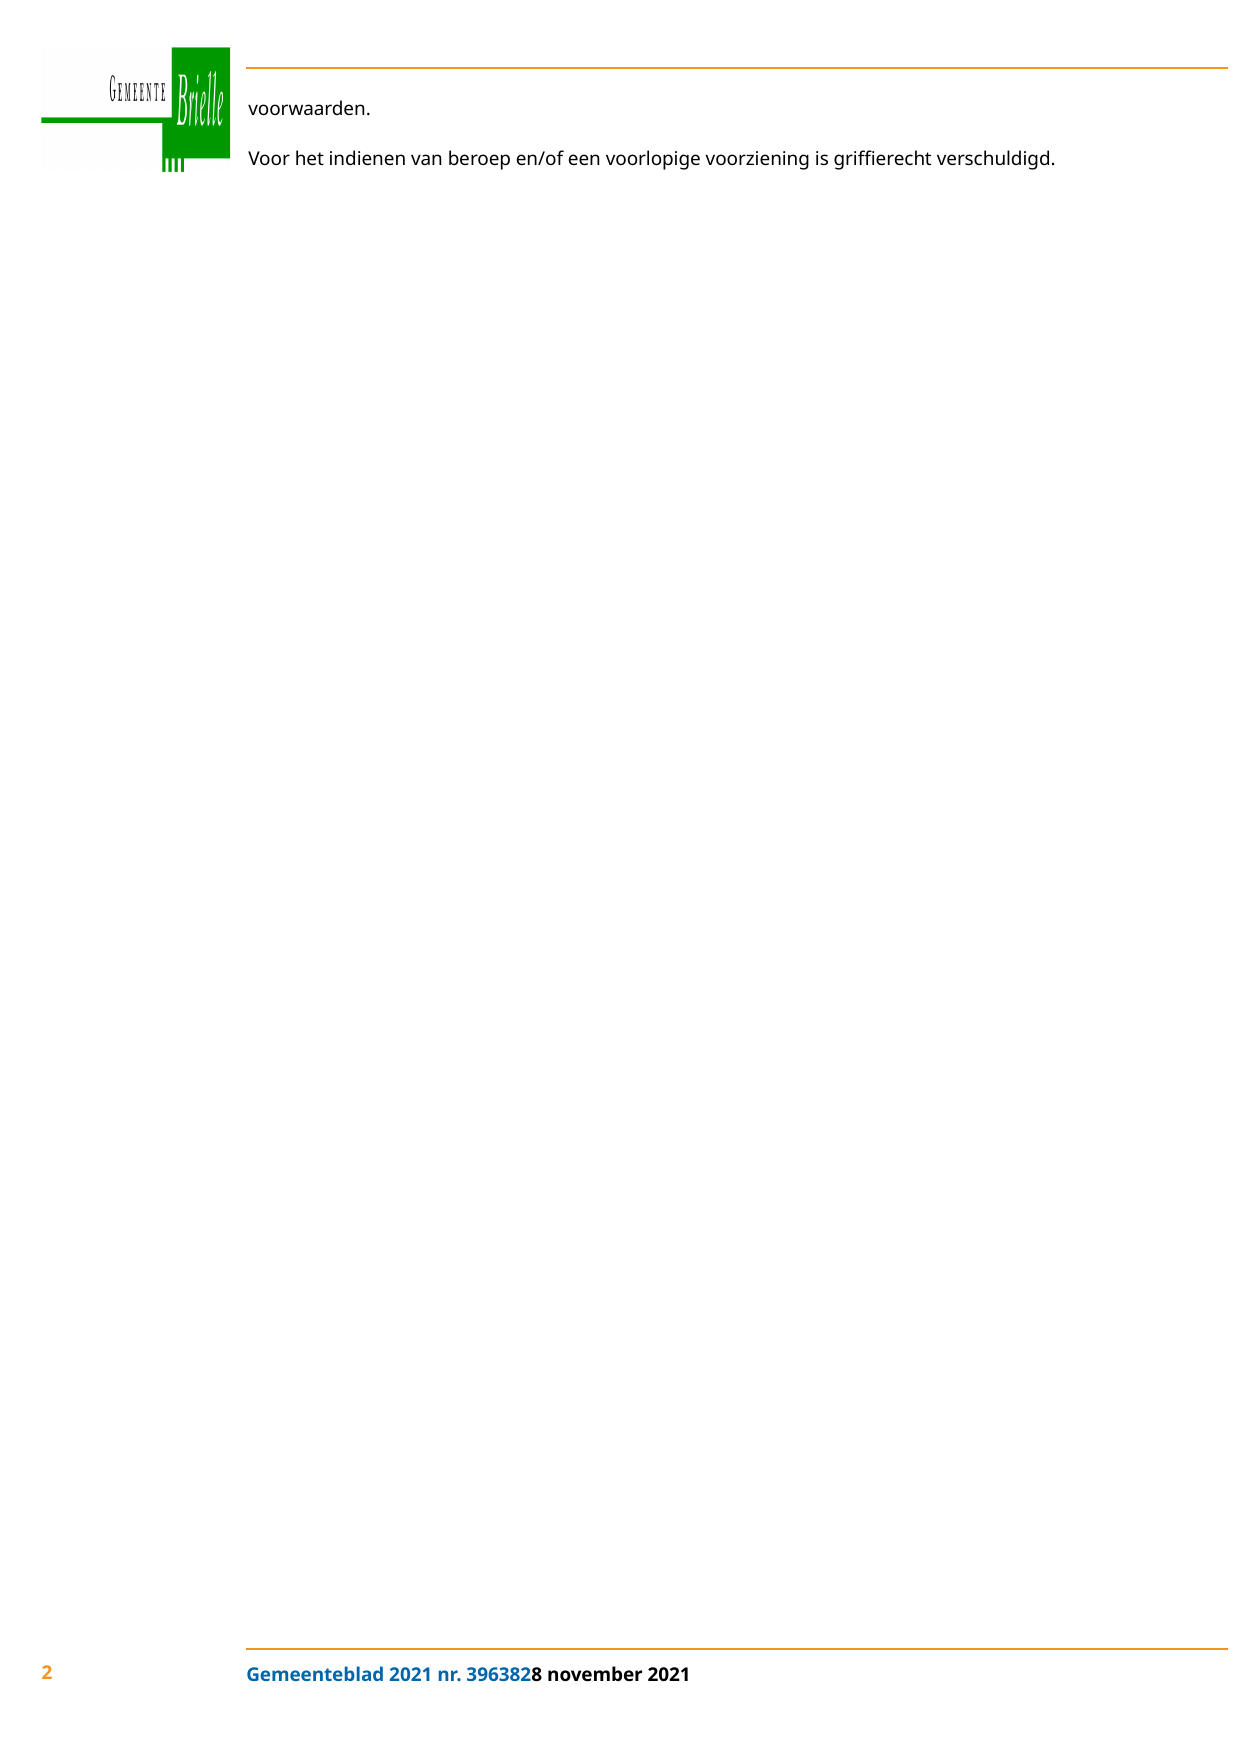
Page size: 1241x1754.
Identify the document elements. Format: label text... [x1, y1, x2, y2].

text voorwaarden. [248, 95, 1152, 121]
picture [41, 47, 231, 172]
text Voor het indienen van beroep en/of een voorlopige voorziening is griffierecht verschuldigd. [248, 145, 1152, 171]
